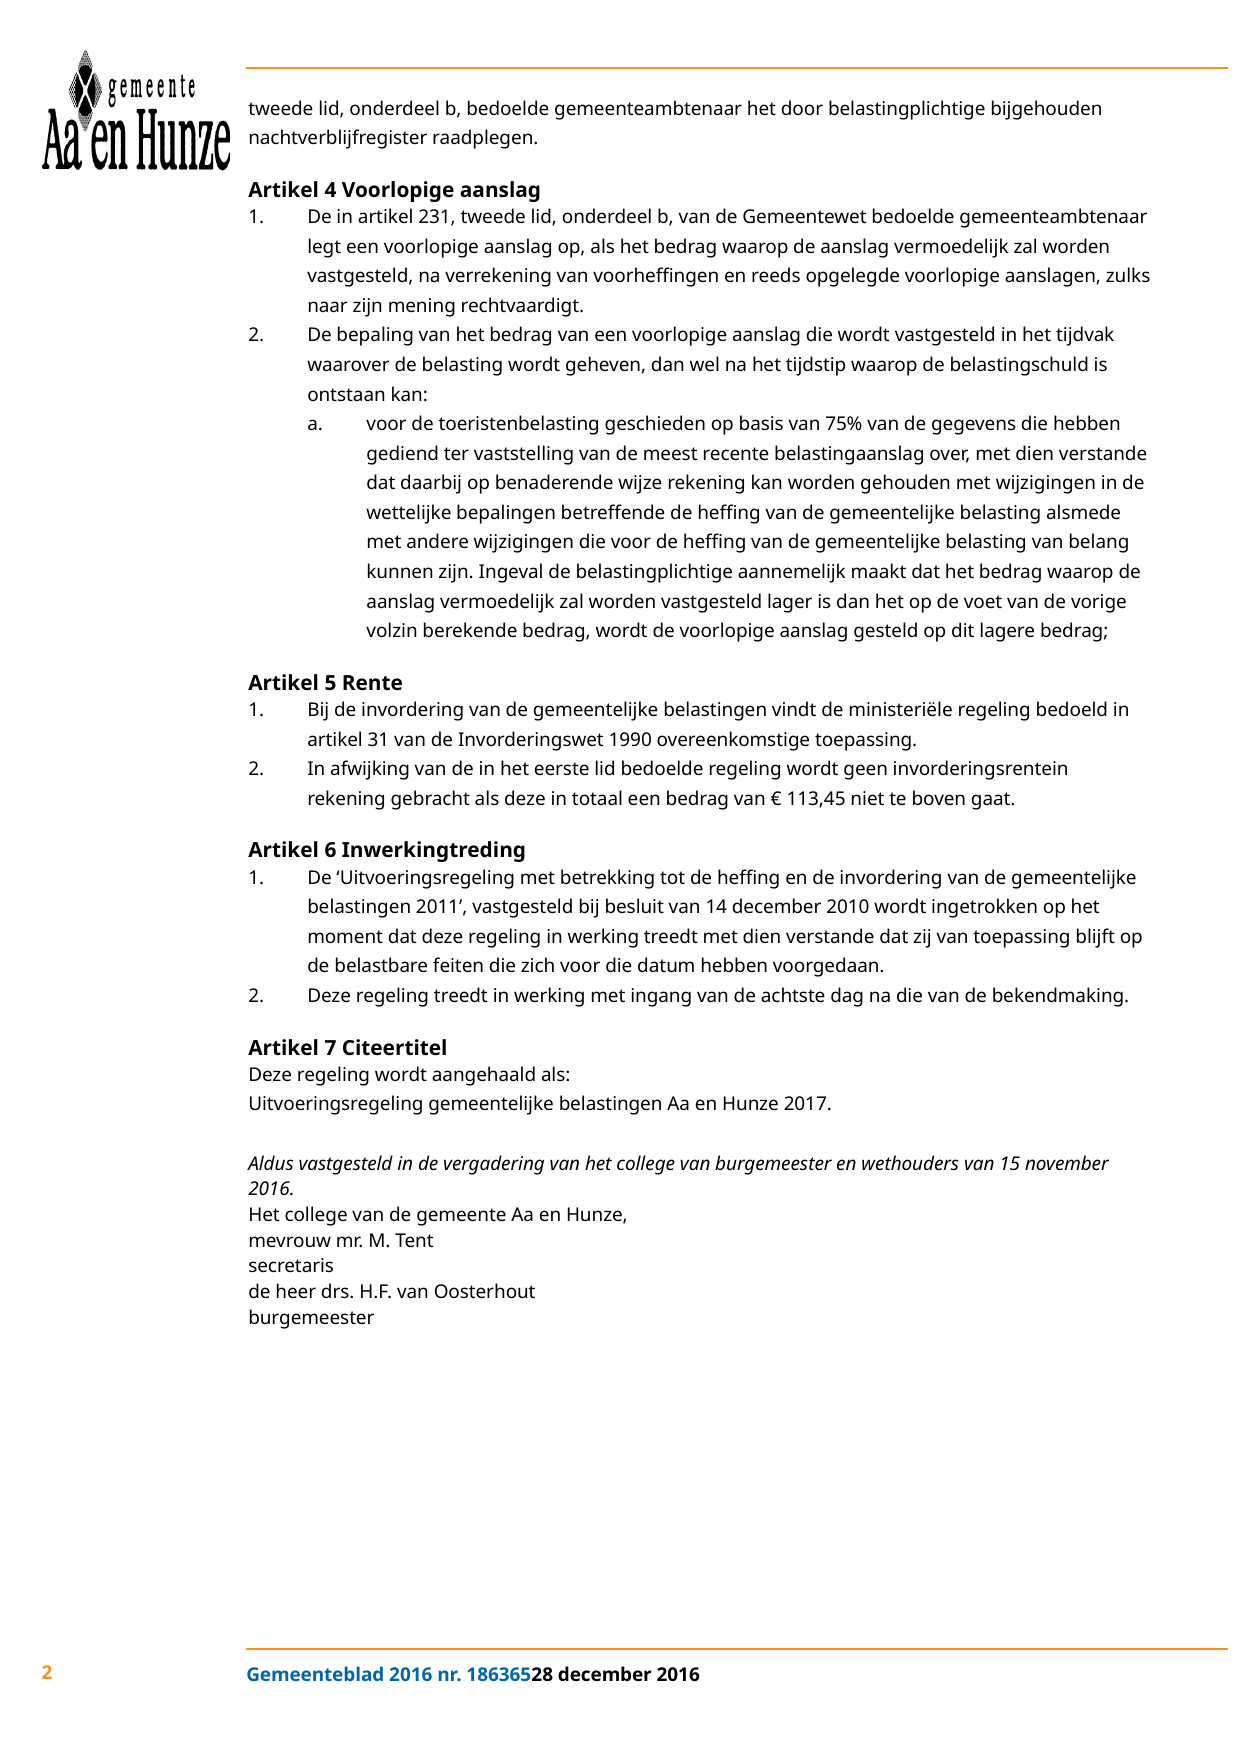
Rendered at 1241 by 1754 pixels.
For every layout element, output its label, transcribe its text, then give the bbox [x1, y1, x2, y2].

text Aldus vastgesteld in de vergadering van het college van burgemeester en wethouders van 15 november 2016. [248, 1150, 1152, 1201]
text tweede lid, onderdeel b, bedoelde gemeenteambtenaar het door belastingplichtige bijgehouden nachtverblijfregister raadplegen. [248, 95, 1152, 150]
list voor de toeristenbelasting geschieden op basis van 75% van de gegevens die hebben gediend ter vaststelling van de meest recente belastingaanslag over, met dien verstande dat daarbij op benaderende wijze rekening kan worden gehouden met wijzigingen in de wettelijke bepalingen betreffende de heffing van de gemeentelijke belasting alsmede met andere wijzigingen die voor de heffing van de gemeentelijke belasting van belang kunnen zijn. Ingeval de belastingplichtige aannemelijk maakt dat het bedrag waarop de aanslag vermoedelijk zal worden vastgesteld lager is dan het op de voet van de vorige volzin berekende bedrag, wordt de voorlopige aanslag gesteld op dit lagere bedrag; [307, 410, 1152, 643]
text secretaris [248, 1253, 1152, 1278]
text Artikel 6 Inwerkingtreding [248, 835, 1152, 864]
list Deze regeling treedt in werking met ingang van de achtste dag na die van de bekendmaking. [248, 982, 1152, 1008]
text Uitvoeringsregeling gemeentelijke belastingen Aa en Hunze 2017. [248, 1091, 1152, 1116]
text burgemeester [248, 1304, 1152, 1330]
text Deze regeling wordt aangehaald als: [248, 1061, 1152, 1087]
text Artikel 4 Voorlopige aanslag [248, 175, 1152, 203]
list De in artikel 231, tweede lid, onderdeel b, van de Gemeentewet bedoelde gemeenteambtenaar legt een voorlopige aanslag op, als het bedrag waarop de aanslag vermoedelijk zal worden vastgesteld, na verrekening van voorheffingen en reeds opgelegde voorlopige aanslagen, zulks naar zijn mening rechtvaardigt. [248, 203, 1152, 318]
text Het college van de gemeente Aa en Hunze, [248, 1201, 1152, 1227]
text de heer drs. H.F. van Oosterhout [248, 1278, 1152, 1304]
text mevrouw mr. M. Tent [248, 1227, 1152, 1253]
text Artikel 5 Rente [248, 668, 1152, 696]
list De bepaling van het bedrag van een voorlopige aanslag die wordt vastgesteld in het tijdvak waarover de belasting wordt geheven, dan wel na het tijdstip waarop de belastingschuld is ontstaan kan: [248, 322, 1152, 406]
picture [41, 47, 231, 172]
list In afwijking van de in het eerste lid bedoelde regeling wordt geen invorderingsrentein rekening gebracht als deze in totaal een bedrag van € 113,45 niet te boven gaat. [248, 755, 1152, 811]
list Bij de invordering van de gemeentelijke belastingen vindt de ministeriële regeling bedoeld in artikel 31 van de Invorderingswet 1990 overeenkomstige toepassing. [248, 696, 1152, 752]
list De ‘Uitvoeringsregeling met betrekking tot de heffing en de invordering van de gemeentelijke belastingen 2011’, vastgesteld bij besluit van 14 december 2010 wordt ingetrokken op het moment dat deze regeling in werking treedt met dien verstande dat zij van toepassing blijft op de belastbare feiten die zich voor die datum hebben voorgedaan. [248, 864, 1152, 978]
text Artikel 7 Citeertitel [248, 1033, 1152, 1061]
